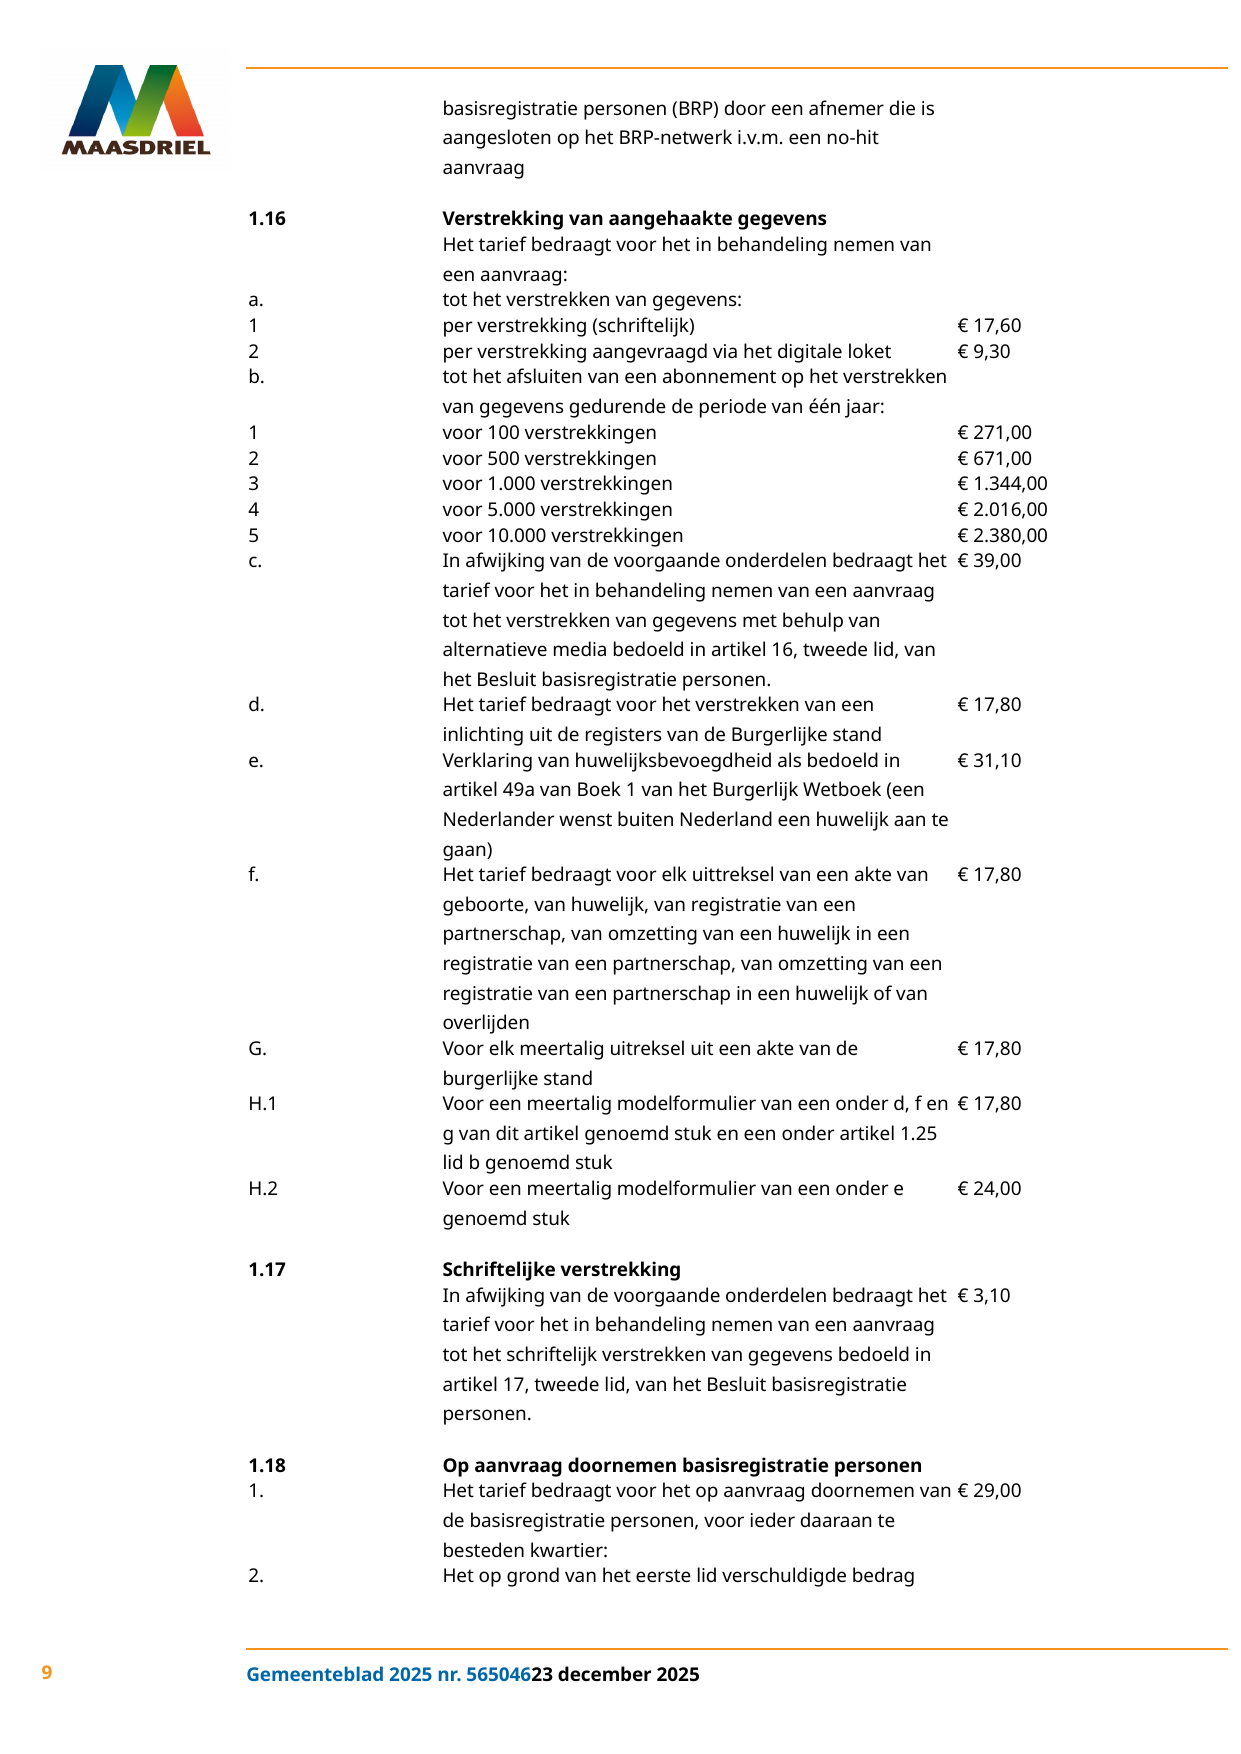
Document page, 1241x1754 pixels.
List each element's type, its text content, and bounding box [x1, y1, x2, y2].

table_cell [248, 1426, 442, 1452]
table_cell [248, 1231, 442, 1256]
table_cell [248, 231, 442, 286]
table_cell Het tarief bedraagt voor elk uittreksel van een akte van geboorte, van huwelijk, van registratie van een partnerschap, van omzetting van een huwelijk in een registratie van een partnerschap, van omzetting van een registratie van een partnerschap in een huwelijk of van overlijden [442, 861, 957, 1035]
table_cell Het tarief bedraagt voor het op aanvraag doornemen van de basisregistratie personen, voor ieder daaraan te besteden kwartier: [442, 1478, 957, 1562]
table_cell € 17,80 [958, 1090, 1152, 1175]
table_cell [958, 180, 1152, 205]
table_cell Voor een meertalig modelformulier van een onder d, f en g van dit artikel genoemd stuk en een onder artikel 1.25 lid b genoemd stuk [442, 1090, 957, 1175]
table_cell basisregistratie personen (BRP) door een afnemer die is aangesloten op het BRP-netwerk i.v.m. een no-hit aanvraag [442, 95, 957, 180]
table_cell 2 [248, 338, 442, 364]
table_cell Verstrekking van aangehaakte gegevens [442, 205, 957, 231]
table_cell € 17,80 [958, 692, 1152, 747]
table_cell [248, 180, 442, 205]
table_cell voor 1.000 verstrekkingen [442, 470, 957, 496]
table_cell [958, 364, 1152, 419]
table_cell € 9,30 [958, 338, 1152, 364]
table_cell € 39,00 [958, 548, 1152, 692]
table_cell In afwijking van de voorgaande onderdelen bedraagt het tarief voor het in behandeling nemen van een aanvraag tot het schriftelijk verstrekken van gegevens bedoeld in artikel 17, tweede lid, van het Besluit basisregistratie personen. [442, 1282, 957, 1426]
table_cell € 17,80 [958, 861, 1152, 1035]
table_cell per verstrekking (schriftelijk) [442, 312, 957, 338]
table_cell [958, 286, 1152, 312]
table_cell [958, 1452, 1152, 1478]
table_cell [958, 95, 1152, 180]
table_cell Verklaring van huwelijksbevoegdheid als bedoeld in artikel 49a van Boek 1 van het Burgerlijk Wetboek (een Nederlander wenst buiten Nederland een huwelijk aan te gaan) [442, 747, 957, 861]
table_cell [248, 1282, 442, 1426]
table_cell f. [248, 861, 442, 1035]
table_cell 1.17 [248, 1256, 442, 1282]
table_cell [958, 1426, 1152, 1452]
table_cell [958, 231, 1152, 286]
table_cell 1.16 [248, 205, 442, 231]
table_cell [442, 180, 957, 205]
table_cell H.2 [248, 1175, 442, 1231]
table_cell voor 500 verstrekkingen [442, 445, 957, 470]
table_cell € 24,00 [958, 1175, 1152, 1231]
table_cell c. [248, 548, 442, 692]
table_cell [958, 1231, 1152, 1256]
table_cell 4 [248, 496, 442, 522]
table_cell Het tarief bedraagt voor het in behandeling nemen van een aanvraag: [442, 231, 957, 286]
table_cell € 2.016,00 [958, 496, 1152, 522]
table_cell In afwijking van de voorgaande onderdelen bedraagt het tarief voor het in behandeling nemen van een aanvraag tot het verstrekken van gegevens met behulp van alternatieve media bedoeld in artikel 16, tweede lid, van het Besluit basisregistratie personen. [442, 548, 957, 692]
table_cell b. [248, 364, 442, 419]
table_cell tot het afsluiten van een abonnement op het verstrekken van gegevens gedurende de periode van één jaar: [442, 364, 957, 419]
table_cell [958, 205, 1152, 231]
table_cell tot het verstrekken van gegevens: [442, 286, 957, 312]
table_cell € 2.380,00 [958, 522, 1152, 548]
table_cell Het tarief bedraagt voor het verstrekken van een inlichting uit de registers van de Burgerlijke stand [442, 692, 957, 747]
table_cell voor 5.000 verstrekkingen [442, 496, 957, 522]
picture [41, 47, 231, 172]
table_cell € 271,00 [958, 419, 1152, 445]
table_cell 1 [248, 419, 442, 445]
table_cell 1.18 [248, 1452, 442, 1478]
table_cell € 17,60 [958, 312, 1152, 338]
table_cell 2 [248, 445, 442, 470]
table_cell voor 100 verstrekkingen [442, 419, 957, 445]
table_cell per verstrekking aangevraagd via het digitale loket [442, 338, 957, 364]
table_cell [958, 1563, 1152, 1588]
table_cell Voor een meertalig modelformulier van een onder e genoemd stuk [442, 1175, 957, 1231]
table_cell 3 [248, 470, 442, 496]
table_cell [248, 95, 442, 180]
table_cell G. [248, 1035, 442, 1090]
table_cell 1. [248, 1478, 442, 1562]
table_cell 5 [248, 522, 442, 548]
table_cell € 671,00 [958, 445, 1152, 470]
table_cell voor 10.000 verstrekkingen [442, 522, 957, 548]
table_cell 2. [248, 1563, 442, 1588]
table_cell € 3,10 [958, 1282, 1152, 1426]
table_cell € 29,00 [958, 1478, 1152, 1562]
table_cell a. [248, 286, 442, 312]
table_cell 1 [248, 312, 442, 338]
table_cell H.1 [248, 1090, 442, 1175]
table_cell [442, 1426, 957, 1452]
table_cell € 17,80 [958, 1035, 1152, 1090]
table_cell [958, 1256, 1152, 1282]
table_cell Schriftelijke verstrekking [442, 1256, 957, 1282]
table_cell € 1.344,00 [958, 470, 1152, 496]
table_cell Het op grond van het eerste lid verschuldigde bedrag [442, 1563, 957, 1588]
table_cell Voor elk meertalig uitreksel uit een akte van de burgerlijke stand [442, 1035, 957, 1090]
table_cell € 31,10 [958, 747, 1152, 861]
table_cell Op aanvraag doornemen basisregistratie personen [442, 1452, 957, 1478]
table_cell [442, 1231, 957, 1256]
table_cell d. [248, 692, 442, 747]
table_cell e. [248, 747, 442, 861]
